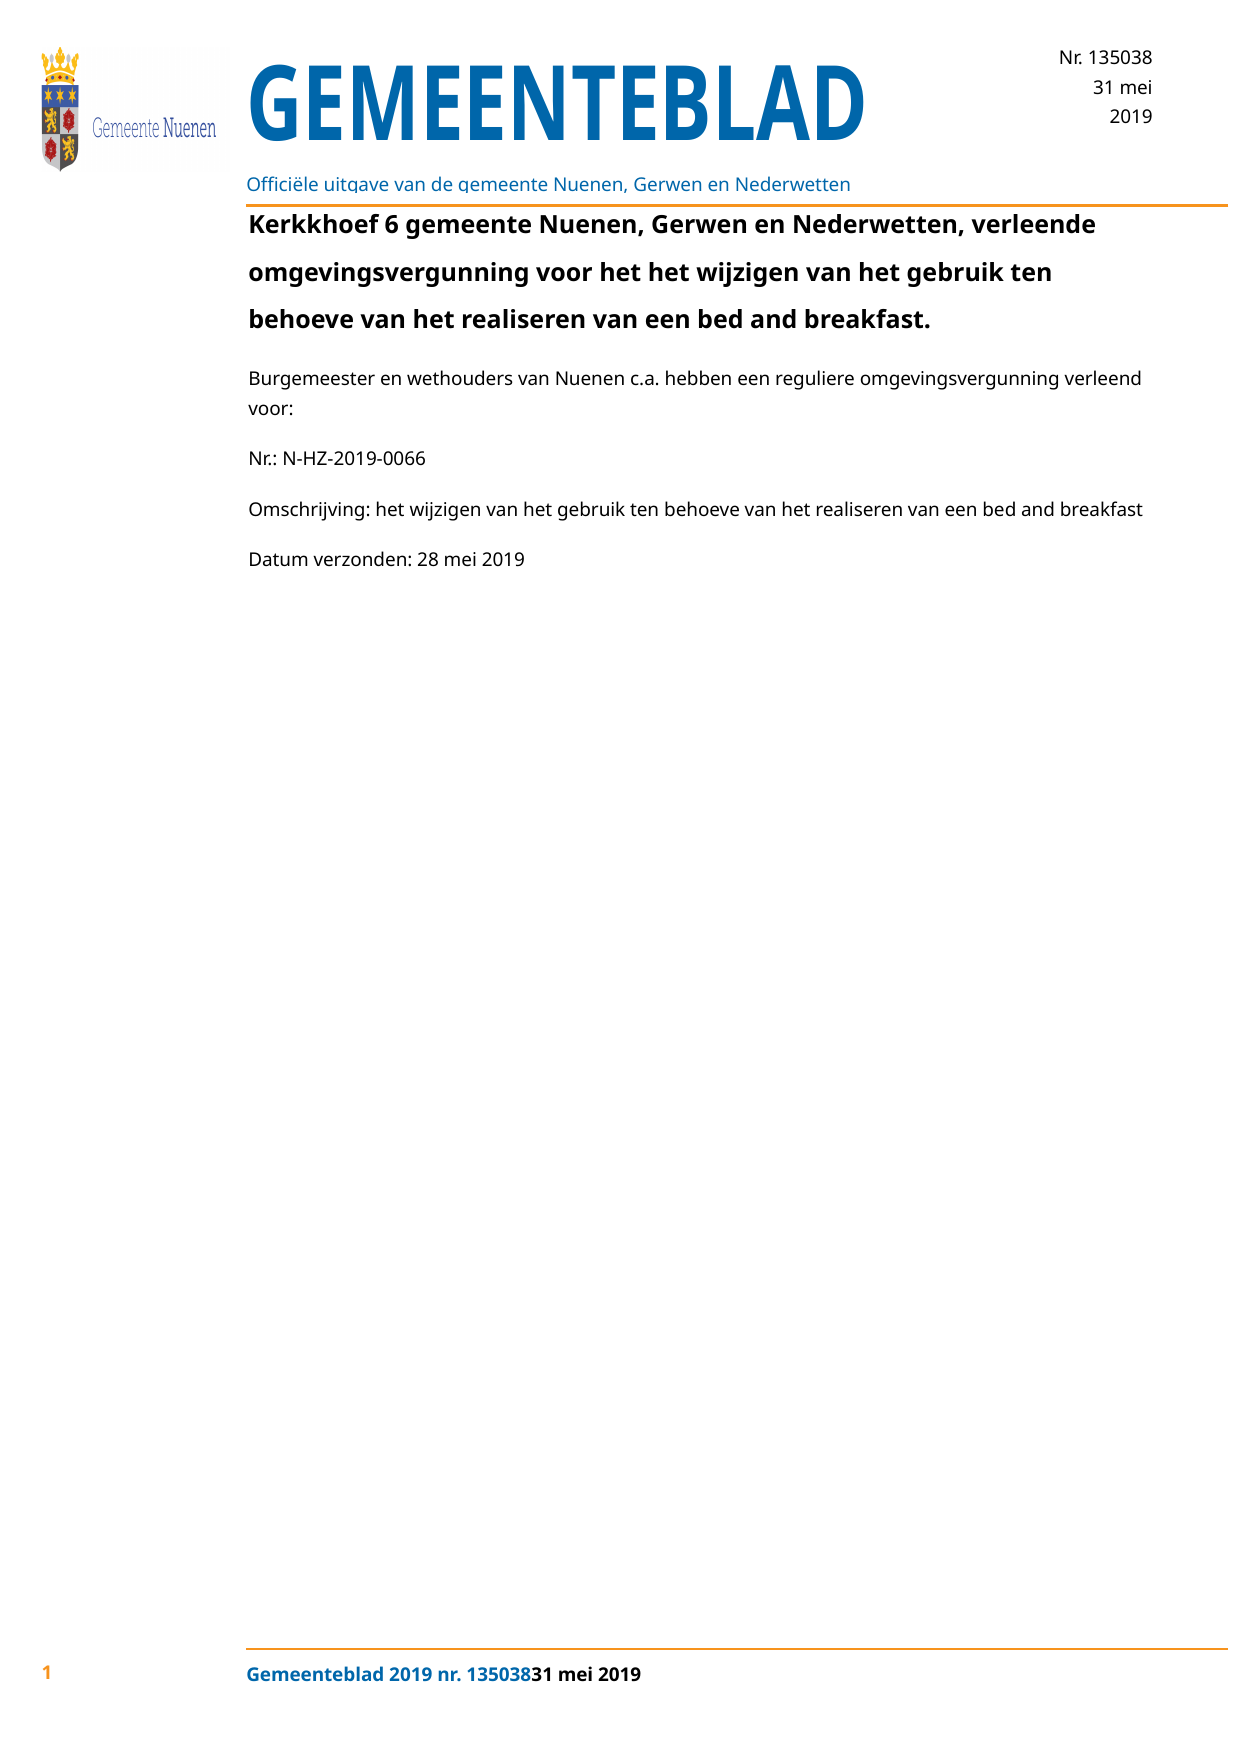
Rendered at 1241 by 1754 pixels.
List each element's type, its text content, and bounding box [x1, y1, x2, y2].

text Kerkkhoef 6 gemeente Nuenen, Gerwen en Nederwetten, verleende omgevingsvergunning voor het het wijzigen van het gebruik ten behoeve van het realiseren van een bed and breakfast. [248, 207, 1152, 336]
text Omschrijving: het wijzigen van het gebruik ten behoeve van het realiseren van een bed and breakfast [248, 496, 1152, 522]
text Datum verzonden: 28 mei 2019 [248, 546, 1152, 572]
text Burgemeester en wethouders van Nuenen c.a. hebben een reguliere omgevingsvergunning verleend voor: [248, 366, 1152, 421]
picture [41, 47, 231, 172]
text Nr.: N-HZ-2019-0066 [248, 446, 1152, 471]
